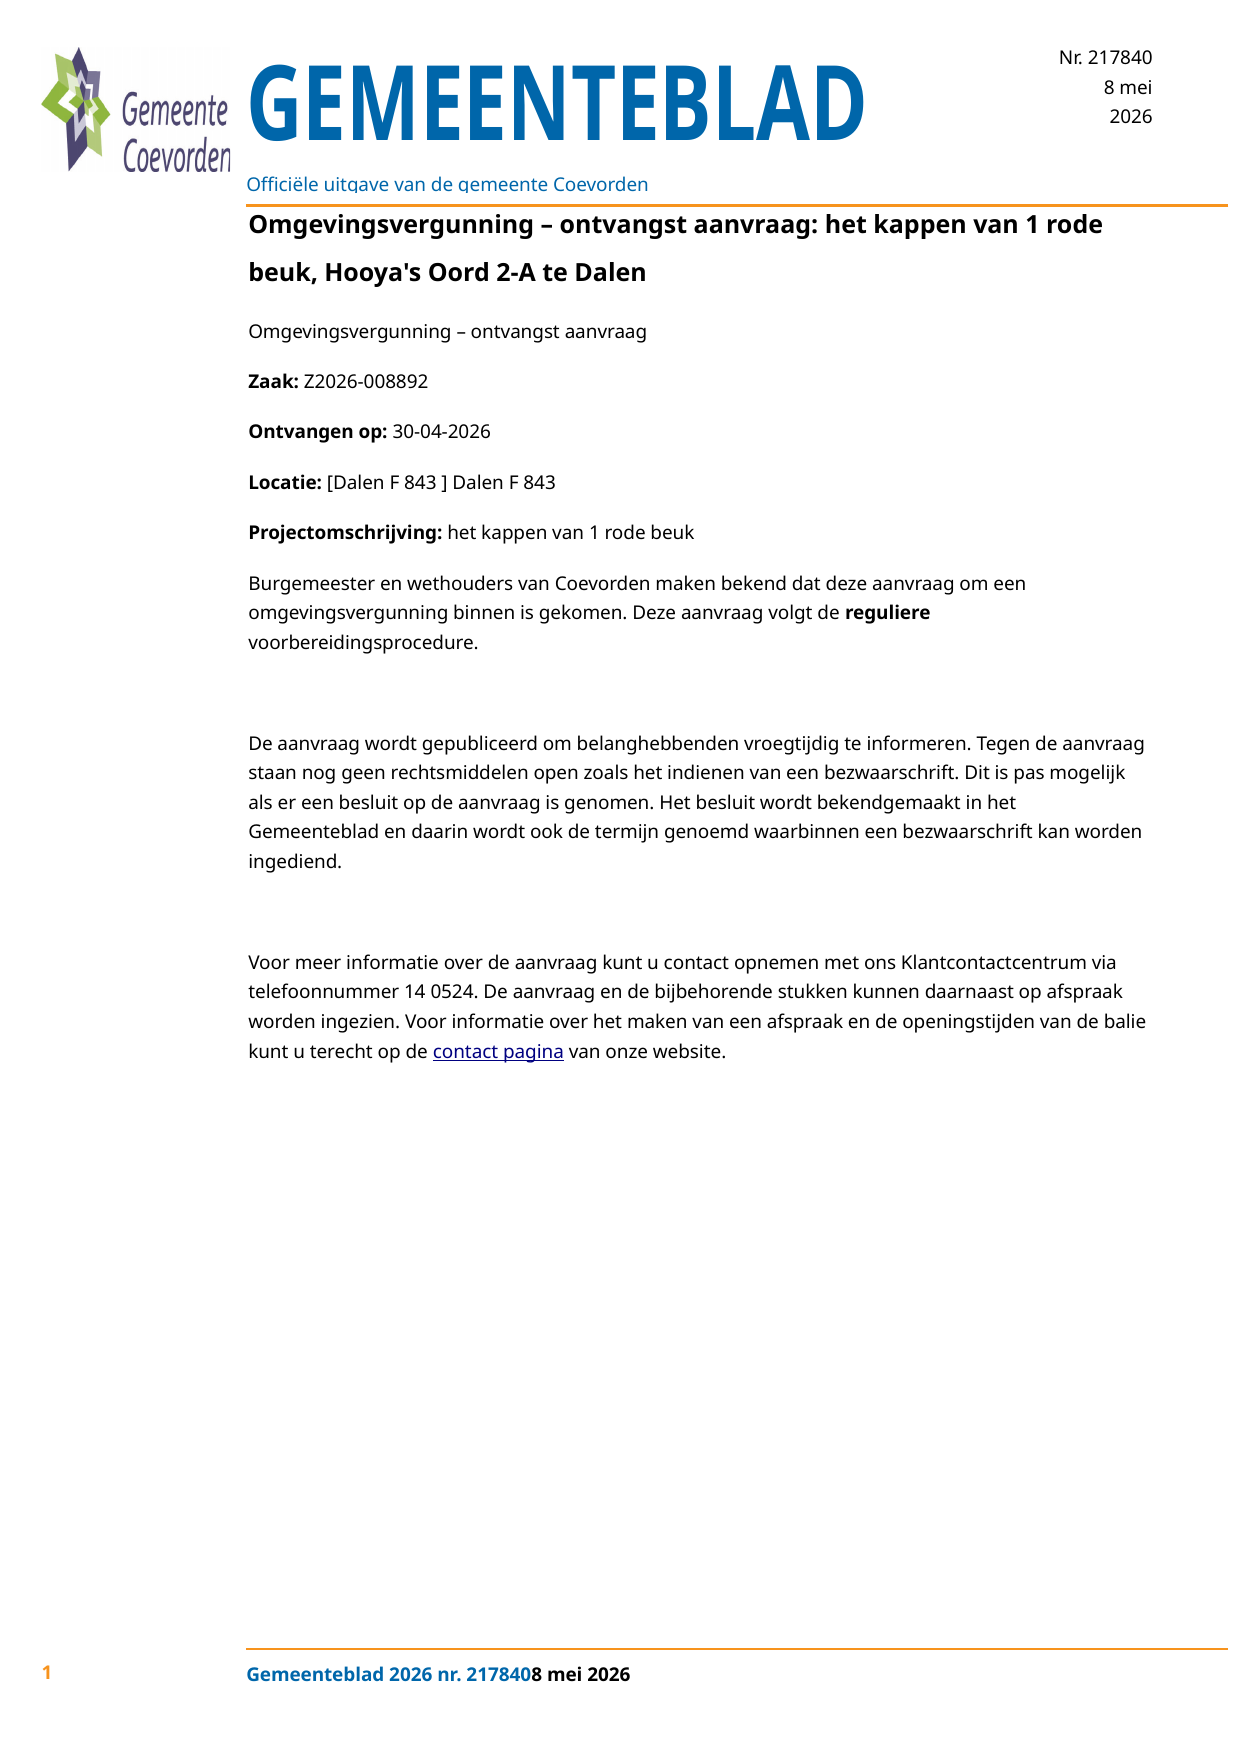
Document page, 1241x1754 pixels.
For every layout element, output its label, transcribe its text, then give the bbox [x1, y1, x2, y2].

text Omgevingsvergunning – ontvangst aanvraag [248, 318, 1152, 344]
text Omgevingsvergunning – ontvangst aanvraag: het kappen van 1 rode beuk, Hooya's Oord 2-A te Dalen [248, 207, 1152, 288]
text Locatie: [Dalen F 843 ] Dalen F 843 [248, 469, 1152, 495]
text Zaak: Z2026-008892 [248, 368, 1152, 394]
text De aanvraag wordt gepubliceerd om belanghebbenden vroegtijdig te informeren. Tegen de aanvraag staan nog geen rechtsmiddelen open zoals het indienen van een bezwaarschrift. Dit is pas mogelijk als er een besluit op de aanvraag is genomen. Het besluit wordt bekendgemaakt in het Gemeenteblad en daarin wordt ook de termijn genoemd waarbinnen een bezwaarschrift kan worden ingediend. [248, 730, 1152, 874]
picture [41, 47, 231, 172]
text Burgemeester en wethouders van Coevorden maken bekend dat deze aanvraag om een omgevingsvergunning binnen is gekomen. Deze aanvraag volgt de reguliere voorbereidingsprocedure. [248, 570, 1152, 655]
text Ontvangen op: 30-04-2026 [248, 419, 1152, 444]
text Projectomschrijving: het kappen van 1 rode beuk [248, 519, 1152, 545]
text Voor meer informatie over de aanvraag kunt u contact opnemen met ons Klantcontactcentrum via telefoonnummer 14 0524. De aanvraag en de bijbehorende stukken kunnen daarnaast op afspraak worden ingezien. Voor informatie over het maken van een afspraak en de openingstijden van de balie kunt u terecht op de contact pagina van onze website. [248, 949, 1152, 1064]
